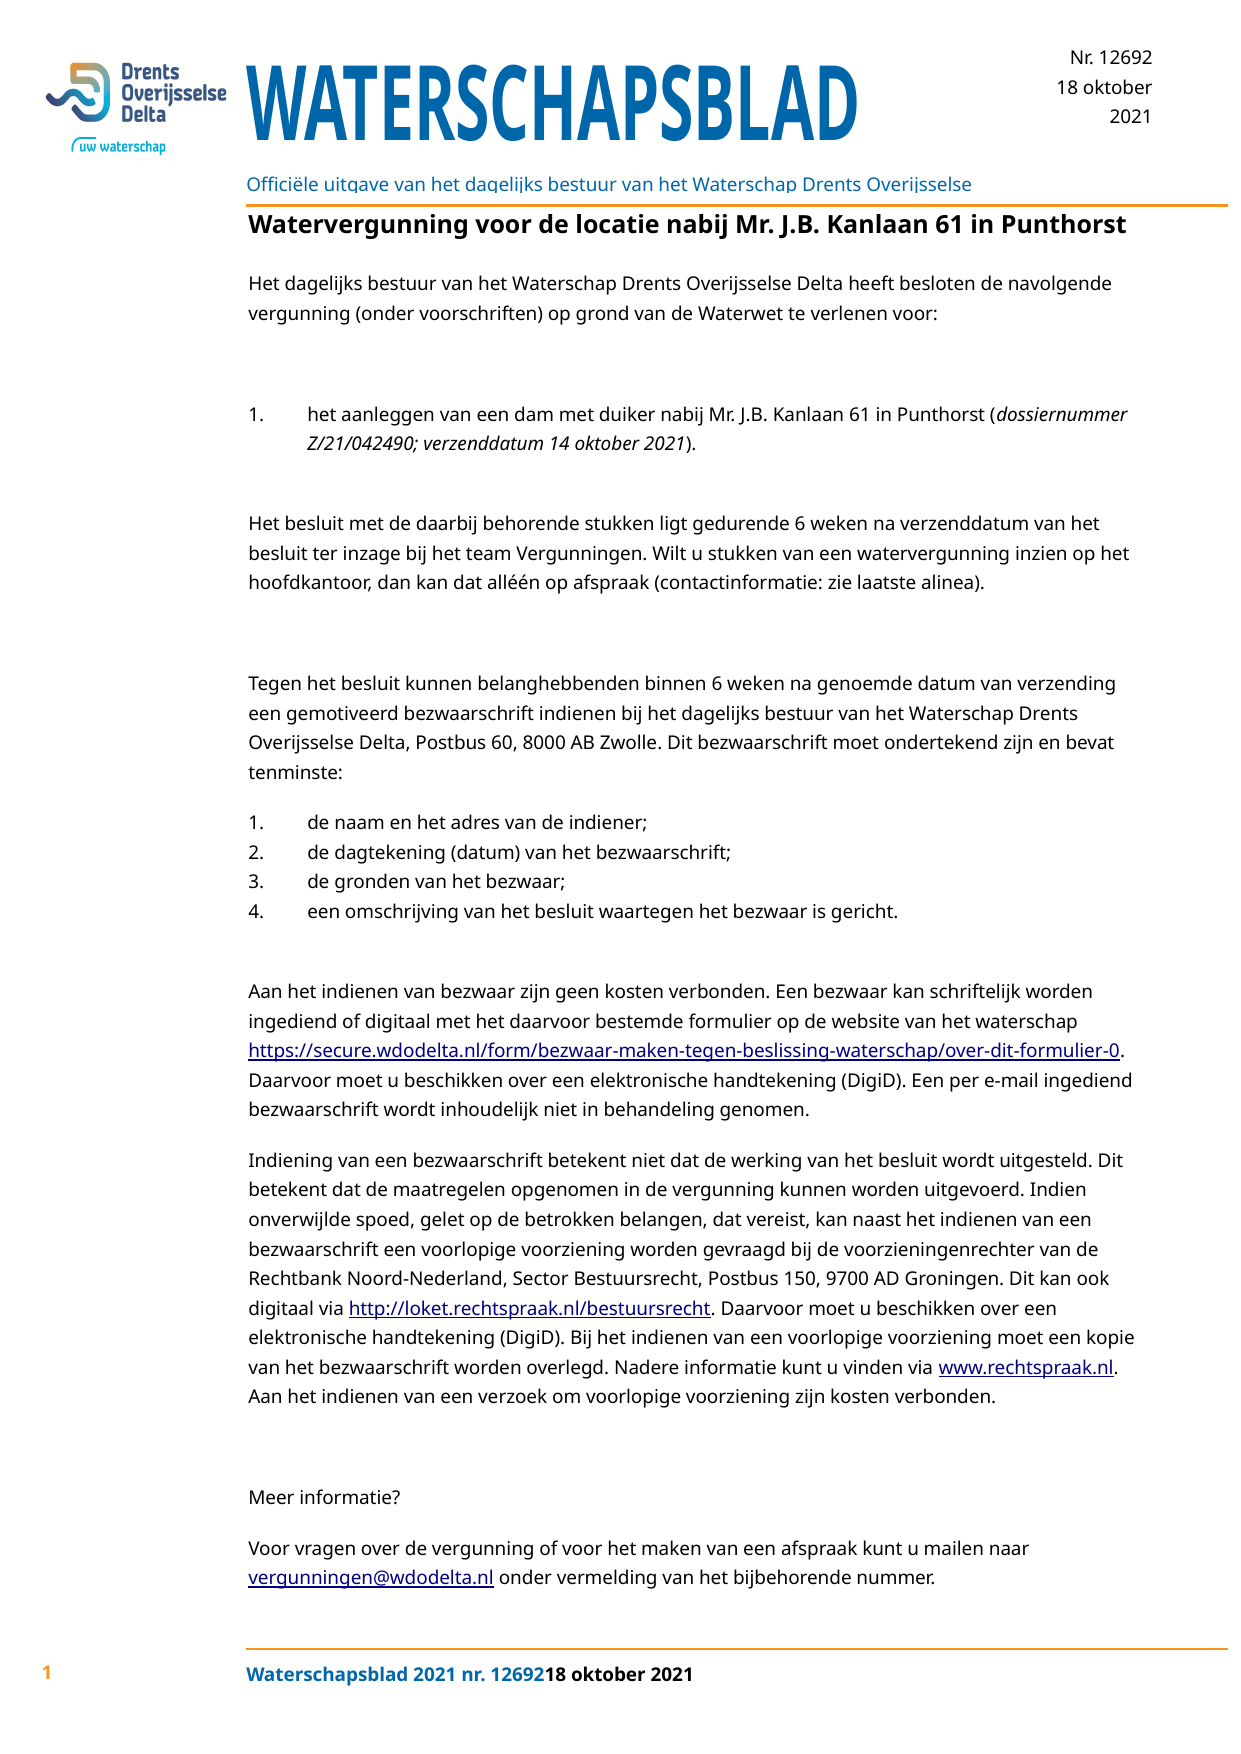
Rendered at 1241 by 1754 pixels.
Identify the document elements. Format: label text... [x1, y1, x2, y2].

text Watervergunning voor de locatie nabij Mr. J.B. Kanlaan 61 in Punthorst [248, 207, 1152, 241]
text Het dagelijks bestuur van het Waterschap Drents Overijsselse Delta heeft besloten de navolgende vergunning (onder voorschriften) op grond van de Waterwet te verlenen voor: [248, 270, 1152, 326]
text Indiening van een bezwaarschrift betekent niet dat de werking van het besluit wordt uitgesteld. Dit betekent dat de maatregelen opgenomen in de vergunning kunnen worden uitgevoerd. Indien onverwijlde spoed, gelet op de betrokken belangen, dat vereist, kan naast het indienen van een bezwaarschrift een voorlopige voorziening worden gevraagd bij de voorzieningenrechter van de Rechtbank Noord-Nederland, Sector Bestuursrecht, Postbus 150, 9700 AD Groningen. Dit kan ook digitaal via http://loket.rechtspraak.nl/bestuursrecht. Daarvoor moet u beschikken over een elektronische handtekening (DigiD). Bij het indienen van een voorlopige voorziening moet een kopie van het bezwaarschrift worden overlegd. Nadere informatie kunt u vinden via www.rechtspraak.nl. Aan het indienen van een verzoek om voorlopige voorziening zijn kosten verbonden. [248, 1147, 1152, 1409]
text Aan het indienen van bezwaar zijn geen kosten verbonden. Een bezwaar kan schriftelijk worden ingediend of digitaal met het daarvoor bestemde formulier op de website van het waterschap https://secure.wdodelta.nl/form/bezwaar-maken-tegen-beslissing-waterschap/over-dit-formulier-0. Daarvoor moet u beschikken over een elektronische handtekening (DigiD). Een per e-mail ingediend bezwaarschrift wordt inhoudelijk niet in behandeling genomen. [248, 978, 1152, 1122]
text Meer informatie? [248, 1484, 1152, 1510]
picture [41, 47, 231, 172]
list de naam en het adres van de indiener; [248, 809, 1152, 835]
text Voor vragen over de vergunning of voor het maken van een afspraak kunt u mailen naar vergunningen@wdodelta.nl onder vermelding van het bijbehorende nummer. [248, 1535, 1152, 1590]
list de dagtekening (datum) van het bezwaarschrift; [248, 839, 1152, 865]
text Tegen het besluit kunnen belanghebbenden binnen 6 weken na genoemde datum van verzending een gemotiveerd bezwaarschrift indienen bij het dagelijks bestuur van het Waterschap Drents Overijsselse Delta, Postbus 60, 8000 AB Zwolle. Dit bezwaarschrift moet ondertekend zijn en bevat tenminste: [248, 670, 1152, 785]
list het aanleggen van een dam met duiker nabij Mr. J.B. Kanlaan 61 in Punthorst (dossiernummer Z/21/042490; verzenddatum 14 oktober 2021). [248, 401, 1152, 456]
text Het besluit met de daarbij behorende stukken ligt gedurende 6 weken na verzenddatum van het besluit ter inzage bij het team Vergunningen. Wilt u stukken van een watervergunning inzien op het hoofdkantoor, dan kan dat alléén op afspraak (contactinformatie: zie laatste alinea). [248, 510, 1152, 595]
list de gronden van het bezwaar; [248, 869, 1152, 894]
list een omschrijving van het besluit waartegen het bezwaar is gericht. [248, 898, 1152, 924]
